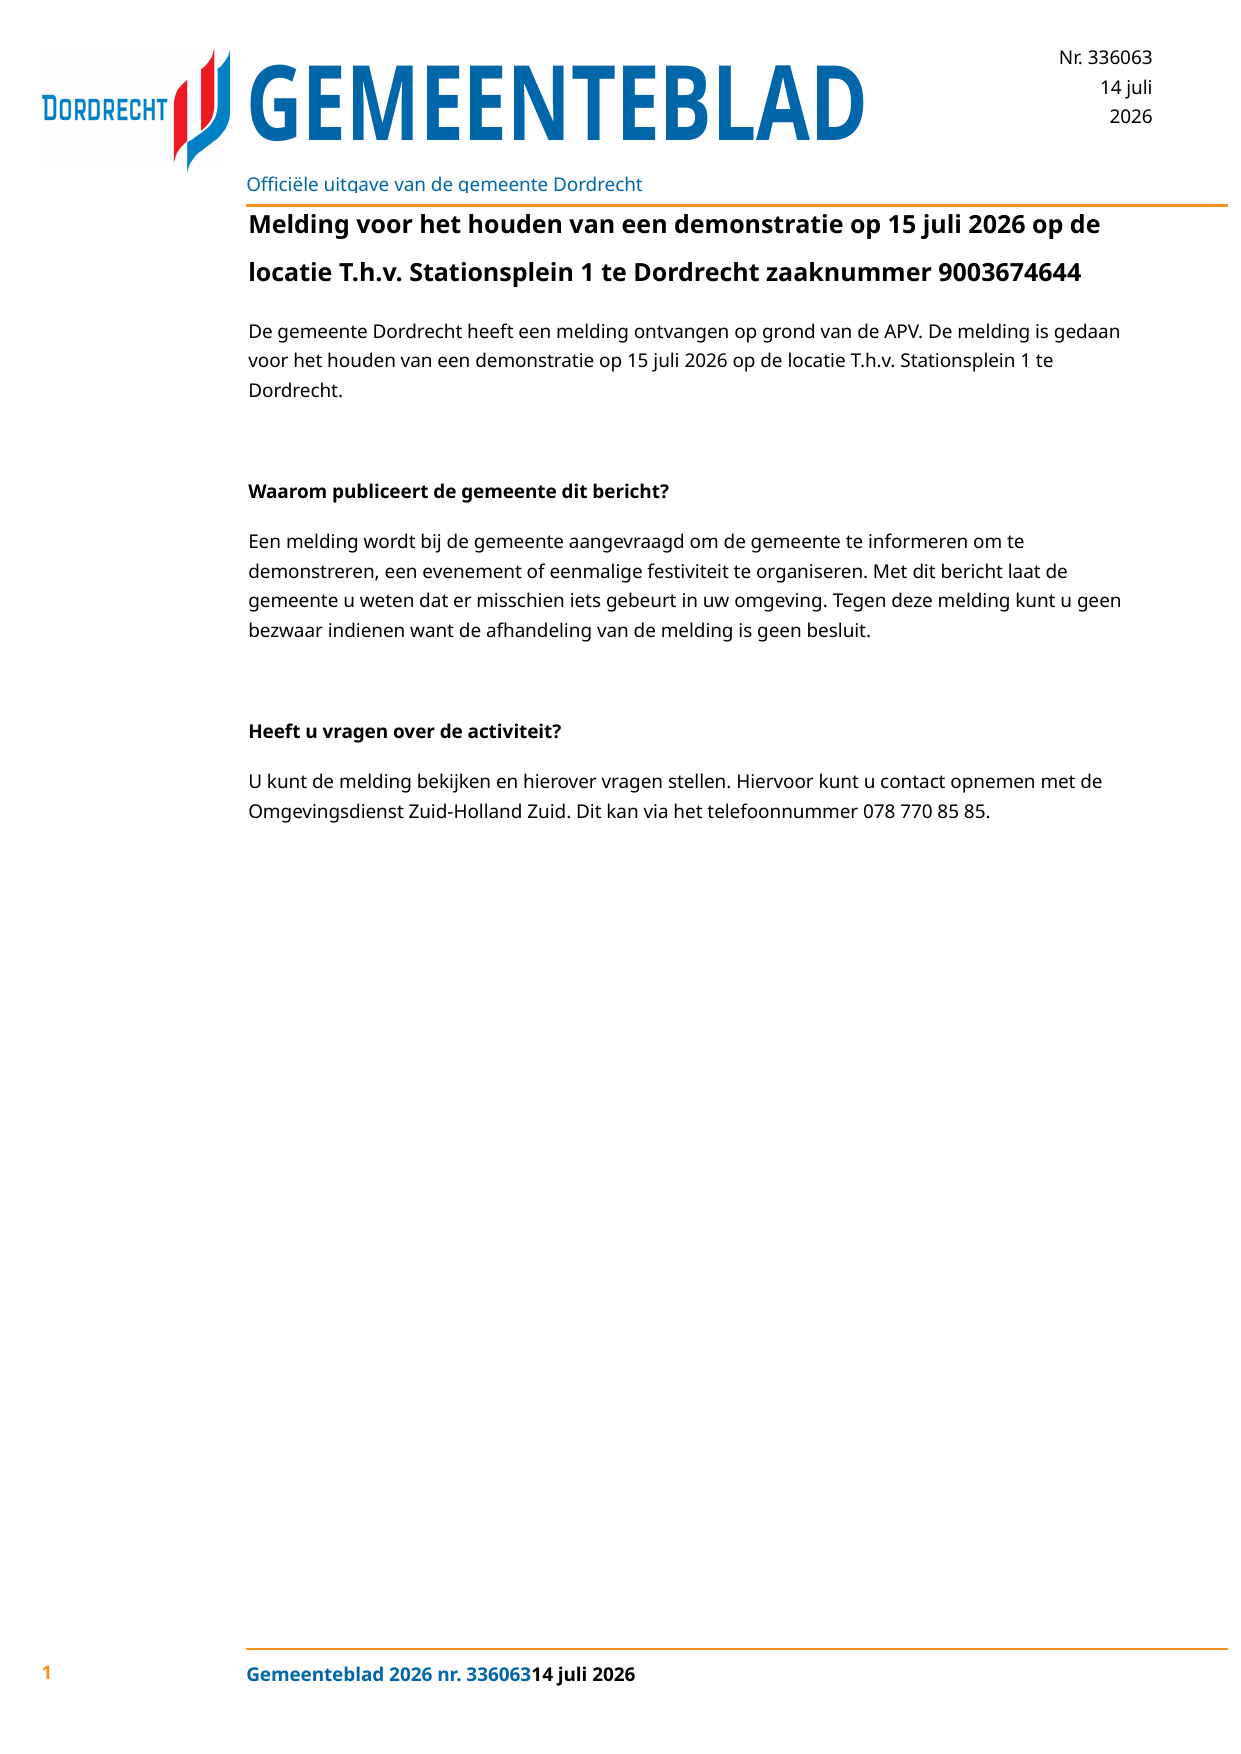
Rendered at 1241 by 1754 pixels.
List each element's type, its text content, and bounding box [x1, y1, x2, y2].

text U kunt de melding bekijken en hierover vragen stellen. Hiervoor kunt u contact opnemen met de Omgevingsdienst Zuid-Holland Zuid. Dit kan via het telefoonnummer 078 770 85 85. [248, 768, 1152, 824]
picture [41, 47, 231, 172]
text Heeft u vragen over de activiteit? [248, 718, 1152, 744]
text Waarom publiceert de gemeente dit bericht? [248, 478, 1152, 504]
text Een melding wordt bij de gemeente aangevraagd om de gemeente te informeren om te demonstreren, een evenement of eenmalige festiviteit te organiseren. Met dit bericht laat de gemeente u weten dat er misschien iets gebeurt in uw omgeving. Tegen deze melding kunt u geen bezwaar indienen want de afhandeling van de melding is geen besluit. [248, 528, 1152, 643]
text Melding voor het houden van een demonstratie op 15 juli 2026 op de locatie T.h.v. Stationsplein 1 te Dordrecht zaaknummer 9003674644 [248, 207, 1152, 288]
text De gemeente Dordrecht heeft een melding ontvangen op grond van de APV. De melding is gedaan voor het houden van een demonstratie op 15 juli 2026 op de locatie T.h.v. Stationsplein 1 te Dordrecht. [248, 318, 1152, 403]
